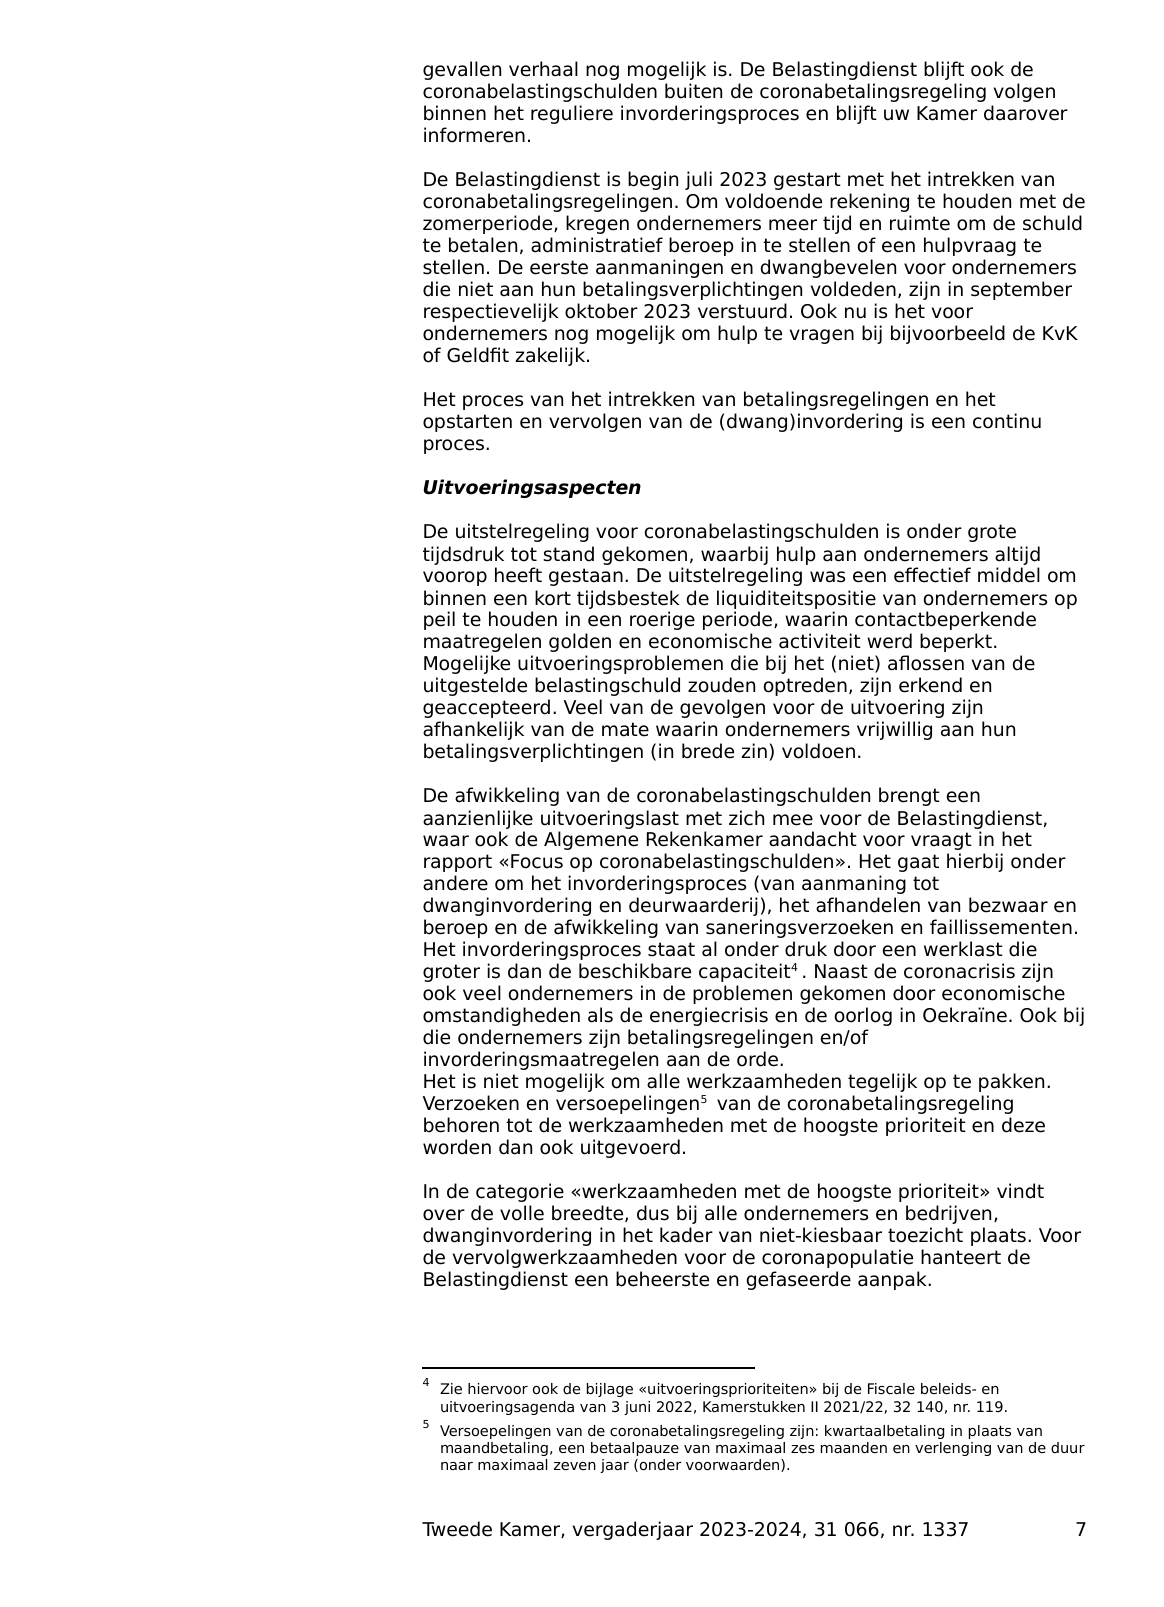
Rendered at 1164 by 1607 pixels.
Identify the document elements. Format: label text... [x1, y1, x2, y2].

subtitle Uitvoeringsaspecten [422, 477, 1087, 499]
text De afwikkeling van de coronabelastingschulden brengt een aanzienlijke uitvoeringslast met zich mee voor de Belastingdienst, waar ook de Algemene Rekenkamer aandacht voor vraagt in het rapport «Focus op coronabelastingschulden». Het gaat hierbij onder andere om het invorderingsproces (van aanmaning tot dwanginvordering en deurwaarderij), het afhandelen van bezwaar en beroep en de afwikkeling van saneringsverzoeken en faillissementen. Het invorderingsproces staat al onder druk door een werklast die groter is dan de beschikbare capaciteit. Naast de coronacrisis zijn ook veel ondernemers in de problemen gekomen door economische omstandigheden als de energiecrisis en de oorlog in Oekraïne. Ook bij die ondernemers zijn betalingsregelingen en/of invorderingsmaatregelen aan de orde. [422, 785, 1087, 1071]
text In de categorie «werkzaamheden met de hoogste prioriteit» vindt over de volle breedte, dus bij alle ondernemers en bedrijven, dwanginvordering in het kader van niet-kiesbaar toezicht plaats. Voor de vervolgwerkzaamheden voor de coronapopulatie hanteert de Belastingdienst een beheerste en gefaseerde aanpak. [422, 1181, 1087, 1291]
text De uitstelregeling voor coronabelastingschulden is onder grote tijdsdruk tot stand gekomen, waarbij hulp aan ondernemers altijd voorop heeft gestaan. De uitstelregeling was een effectief middel om binnen een kort tijdsbestek de liquiditeitspositie van ondernemers op peil te houden in een roerige periode, waarin contactbeperkende maatregelen golden en economische activiteit werd beperkt. Mogelijke uitvoeringsproblemen die bij het (niet) aflossen van de uitgestelde belastingschuld zouden optreden, zijn erkend en geaccepteerd. Veel van de gevolgen voor de uitvoering zijn afhankelijk van de mate waarin ondernemers vrijwillig aan hun betalingsverplichtingen (in brede zin) voldoen. [422, 521, 1087, 763]
text De Belastingdienst is begin juli 2023 gestart met het intrekken van coronabetalingsregelingen. Om voldoende rekening te houden met de zomerperiode, kregen ondernemers meer tijd en ruimte om de schuld te betalen, administratief beroep in te stellen of een hulpvraag te stellen. De eerste aanmaningen en dwangbevelen voor ondernemers die niet aan hun betalingsverplichtingen voldeden, zijn in september respectievelijk oktober 2023 verstuurd. Ook nu is het voor ondernemers nog mogelijk om hulp te vragen bij bijvoorbeeld de KvK of Geldfit zakelijk. [422, 169, 1087, 367]
text Het proces van het intrekken van betalingsregelingen en het opstarten en vervolgen van de (dwang)invordering is een continu proces. [422, 389, 1087, 455]
text Versoepelingen van de coronabetalingsregeling zijn: kwartaalbetaling in plaats van maandbetaling, een betaalpauze van maximaal zes maanden en verlenging van de duur naar maximaal zeven jaar (onder voorwaarden). [422, 1418, 1087, 1474]
text gevallen verhaal nog mogelijk is. De Belastingdienst blijft ook de coronabelastingschulden buiten de coronabetalingsregeling volgen binnen het reguliere invorderingsproces en blijft uw Kamer daarover informeren. [422, 59, 1087, 147]
text Zie hiervoor ook de bijlage «uitvoeringsprioriteiten» bij de Fiscale beleids- en uitvoeringsagenda van 3 juni 2022, Kamerstukken II 2021/22, 32 140, nr. 119. [422, 1377, 1087, 1416]
text Het is niet mogelijk om alle werkzaamheden tegelijk op te pakken. Verzoeken en versoepelingen van de coronabetalingsregeling behoren tot de werkzaamheden met de hoogste prioriteit en deze worden dan ook uitgevoerd. [422, 1071, 1087, 1159]
